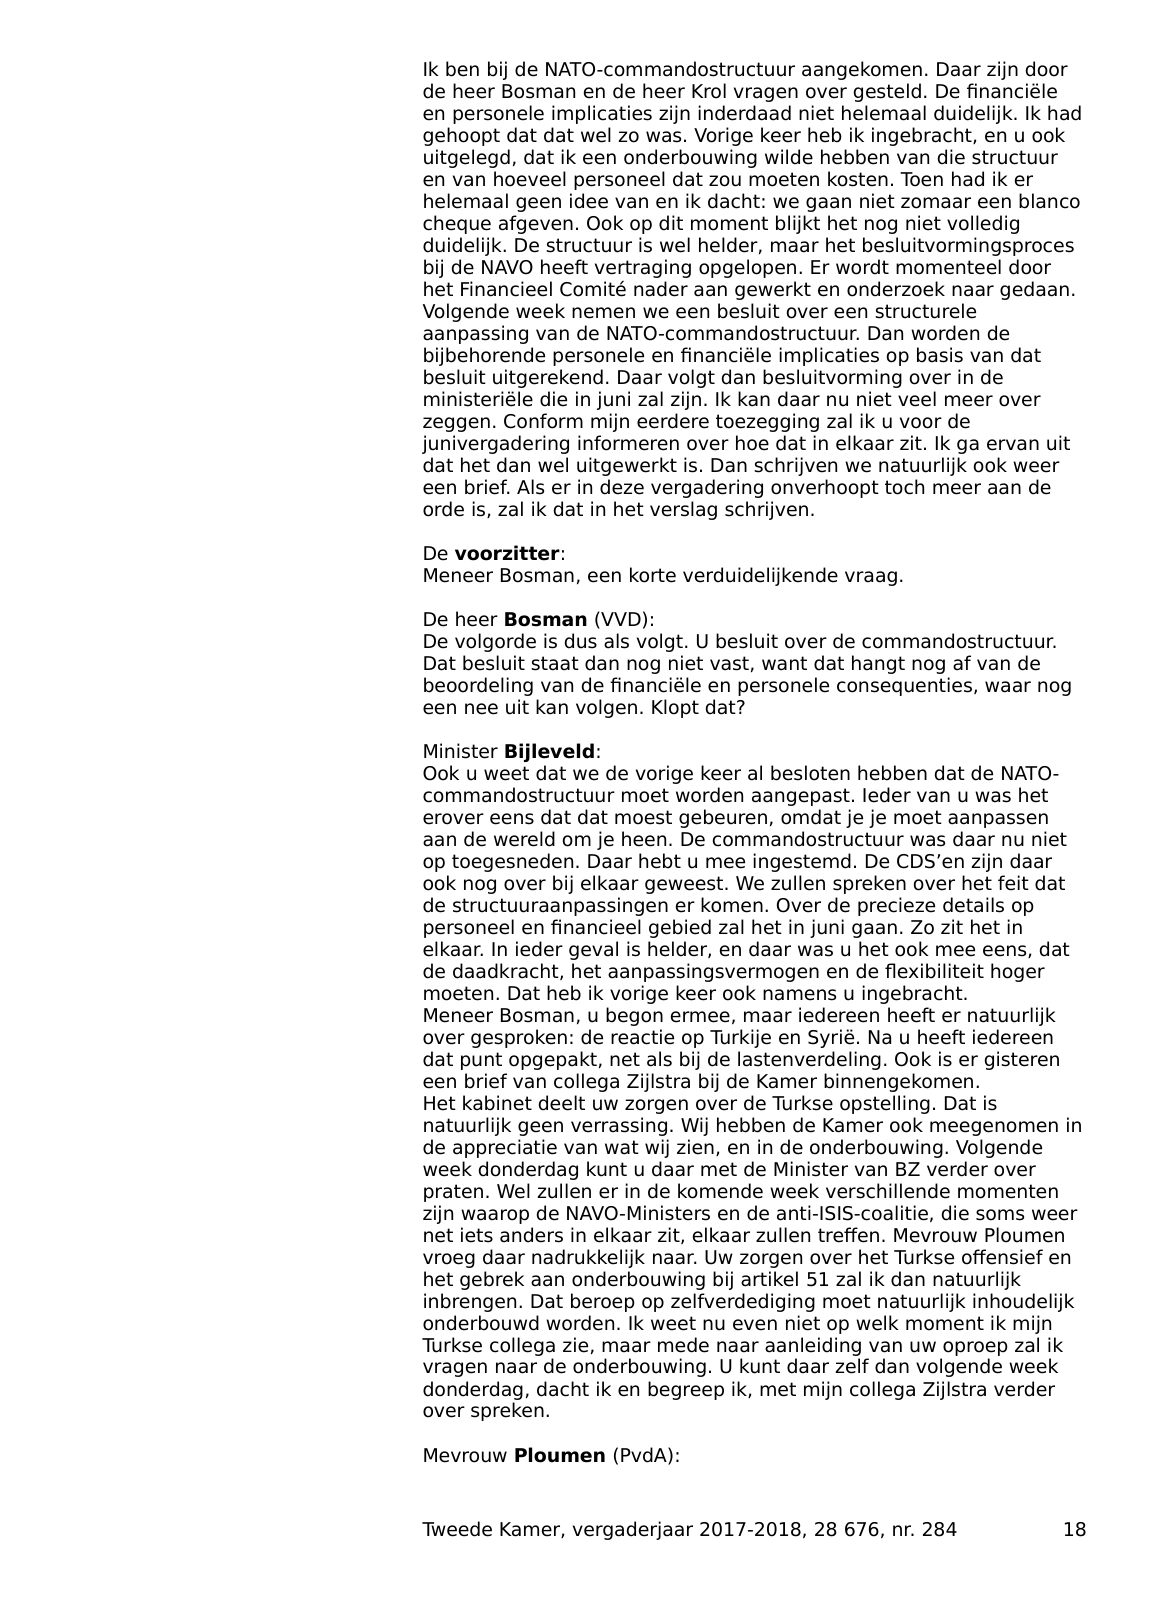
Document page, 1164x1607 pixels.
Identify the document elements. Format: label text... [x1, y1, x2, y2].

text De heer Bosman (VVD): [422, 609, 1087, 631]
text De voorzitter: [422, 543, 1087, 565]
text Volgende week nemen we een besluit over een structurele aanpassing van de NATO-commandostructuur. Dan worden de bijbehorende personele en financiële implicaties op basis van dat besluit uitgerekend. Daar volgt dan besluitvorming over in de ministeriële die in juni zal zijn. Ik kan daar nu niet veel meer over zeggen. Conform mijn eerdere toezegging zal ik u voor de junivergadering informeren over hoe dat in elkaar zit. Ik ga ervan uit dat het dan wel uitgewerkt is. Dan schrijven we natuurlijk ook weer een brief. Als er in deze vergadering onverhoopt toch meer aan de orde is, zal ik dat in het verslag schrijven. [422, 301, 1087, 521]
text De volgorde is dus als volgt. U besluit over de commandostructuur. Dat besluit staat dan nog niet vast, want dat hangt nog af van de beoordeling van de financiële en personele consequenties, waar nog een nee uit kan volgen. Klopt dat? [422, 631, 1087, 719]
text Ook u weet dat we de vorige keer al besloten hebben dat de NATO-commandostructuur moet worden aangepast. Ieder van u was het erover eens dat dat moest gebeuren, omdat je je moet aanpassen aan de wereld om je heen. De commandostructuur was daar nu niet op toegesneden. Daar hebt u mee ingestemd. De CDS’en zijn daar ook nog over bij elkaar geweest. We zullen spreken over het feit dat de structuuraanpassingen er komen. Over de precieze details op personeel en financieel gebied zal het in juni gaan. Zo zit het in elkaar. In ieder geval is helder, en daar was u het ook mee eens, dat de daadkracht, het aanpassingsvermogen en de flexibiliteit hoger moeten. Dat heb ik vorige keer ook namens u ingebracht. [422, 763, 1087, 1005]
text Het kabinet deelt uw zorgen over de Turkse opstelling. Dat is natuurlijk geen verrassing. Wij hebben de Kamer ook meegenomen in de appreciatie van wat wij zien, en in de onderbouwing. Volgende week donderdag kunt u daar met de Minister van BZ verder over praten. Wel zullen er in de komende week verschillende momenten zijn waarop de NAVO-Ministers en de anti-ISIS-coalitie, die soms weer net iets anders in elkaar zit, elkaar zullen treffen. Mevrouw Ploumen vroeg daar nadrukkelijk naar. Uw zorgen over het Turkse offensief en het gebrek aan onderbouwing bij artikel 51 zal ik dan natuurlijk inbrengen. Dat beroep op zelfverdediging moet natuurlijk inhoudelijk onderbouwd worden. Ik weet nu even niet op welk moment ik mijn Turkse collega zie, maar mede naar aanleiding van uw oproep zal ik vragen naar de onderbouwing. U kunt daar zelf dan volgende week donderdag, dacht ik en begreep ik, met mijn collega Zijlstra verder over spreken. [422, 1093, 1087, 1422]
text Mevrouw Ploumen (PvdA): [422, 1444, 1087, 1467]
text Ik ben bij de NATO-commandostructuur aangekomen. Daar zijn door de heer Bosman en de heer Krol vragen over gesteld. De financiële en personele implicaties zijn inderdaad niet helemaal duidelijk. Ik had gehoopt dat dat wel zo was. Vorige keer heb ik ingebracht, en u ook uitgelegd, dat ik een onderbouwing wilde hebben van die structuur en van hoeveel personeel dat zou moeten kosten. Toen had ik er helemaal geen idee van en ik dacht: we gaan niet zomaar een blanco cheque afgeven. Ook op dit moment blijkt het nog niet volledig duidelijk. De structuur is wel helder, maar het besluitvormingsproces bij de NAVO heeft vertraging opgelopen. Er wordt momenteel door het Financieel Comité nader aan gewerkt en onderzoek naar gedaan. [422, 59, 1087, 301]
text Meneer Bosman, u begon ermee, maar iedereen heeft er natuurlijk over gesproken: de reactie op Turkije en Syrië. Na u heeft iedereen dat punt opgepakt, net als bij de lastenverdeling. Ook is er gisteren een brief van collega Zijlstra bij de Kamer binnengekomen. [422, 1005, 1087, 1093]
text Meneer Bosman, een korte verduidelijkende vraag. [422, 565, 1087, 587]
text Minister Bijleveld: [422, 741, 1087, 763]
